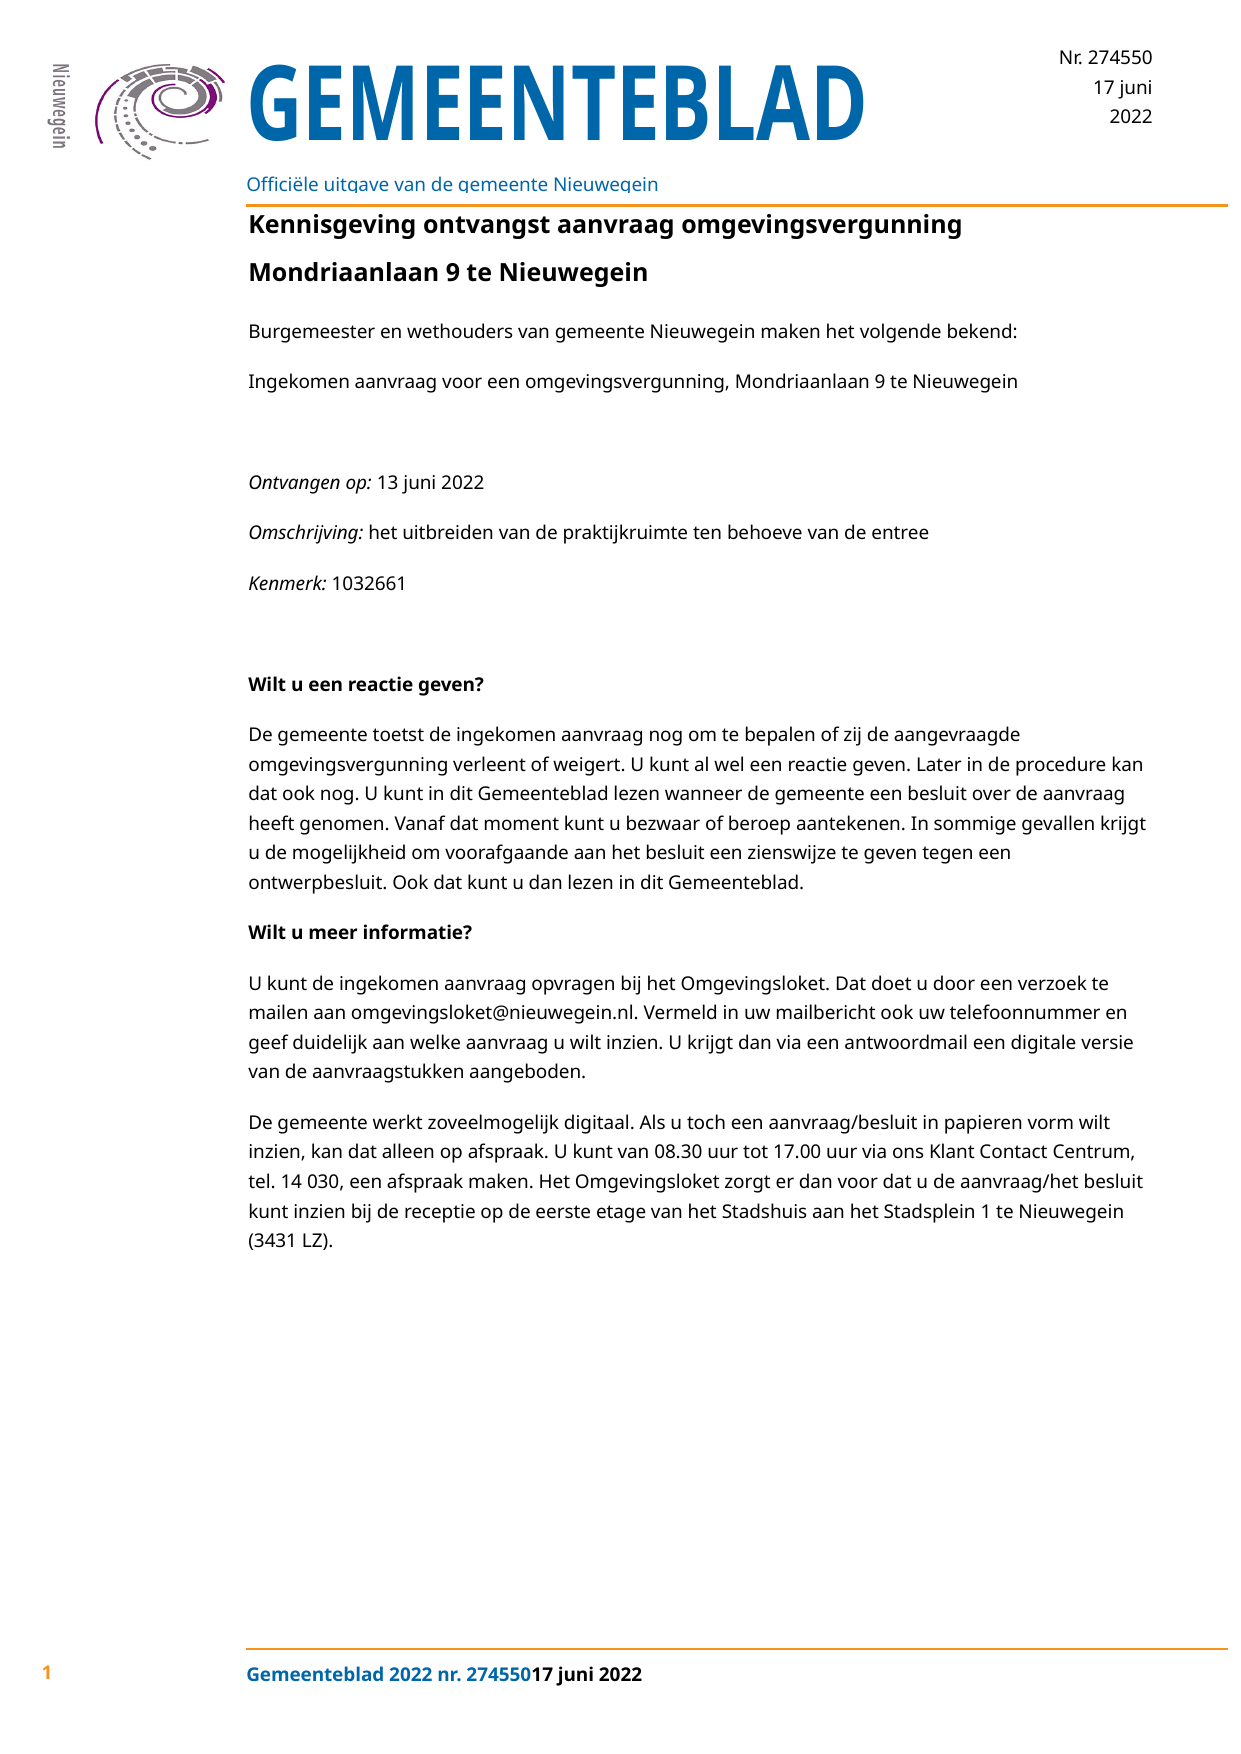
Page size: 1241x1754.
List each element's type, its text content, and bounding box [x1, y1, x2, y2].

text Wilt u meer informatie? [248, 919, 1152, 945]
text Burgemeester en wethouders van gemeente Nieuwegein maken het volgende bekend: [248, 318, 1152, 344]
text Omschrijving: het uitbreiden van de praktijkruimte ten behoeve van de entree [248, 519, 1152, 545]
text Ontvangen op: 13 juni 2022 [248, 469, 1152, 495]
text De gemeente werkt zoveelmogelijk digitaal. Als u toch een aanvraag/besluit in papieren vorm wilt inzien, kan dat alleen op afspraak. U kunt van 08.30 uur tot 17.00 uur via ons Klant Contact Centrum, tel. 14 030, een afspraak maken. Het Omgevingsloket zorgt er dan voor dat u de aanvraag/het besluit kunt inzien bij de receptie op de eerste etage van het Stadshuis aan het Stadsplein 1 te Nieuwegein (3431 LZ). [248, 1109, 1152, 1253]
text U kunt de ingekomen aanvraag opvragen bij het Omgevingsloket. Dat doet u door een verzoek te mailen aan omgevingsloket@nieuwegein.nl. Vermeld in uw mailbericht ook uw telefoonnummer en geef duidelijk aan welke aanvraag u wilt inzien. U krijgt dan via een antwoordmail een digitale versie van de aanvraagstukken aangeboden. [248, 970, 1152, 1084]
text Ingekomen aanvraag voor een omgevingsvergunning, Mondriaanlaan 9 te Nieuwegein [248, 368, 1152, 394]
text De gemeente toetst de ingekomen aanvraag nog om te bepalen of zij de aangevraagde omgevingsvergunning verleent of weigert. U kunt al wel een reactie geven. Later in de procedure kan dat ook nog. U kunt in dit Gemeenteblad lezen wanneer de gemeente een besluit over de aanvraag heeft genomen. Vanaf dat moment kunt u bezwaar of beroep aantekenen. In sommige gevallen krijgt u de mogelijkheid om voorafgaande aan het besluit een zienswijze te geven tegen een ontwerpbesluit. Ook dat kunt u dan lezen in dit Gemeenteblad. [248, 721, 1152, 895]
text Kennisgeving ontvangst aanvraag omgevingsvergunning Mondriaanlaan 9 te Nieuwegein [248, 207, 1152, 288]
picture [41, 47, 231, 172]
text Wilt u een reactie geven? [248, 671, 1152, 697]
text Kenmerk: 1032661 [248, 570, 1152, 596]
